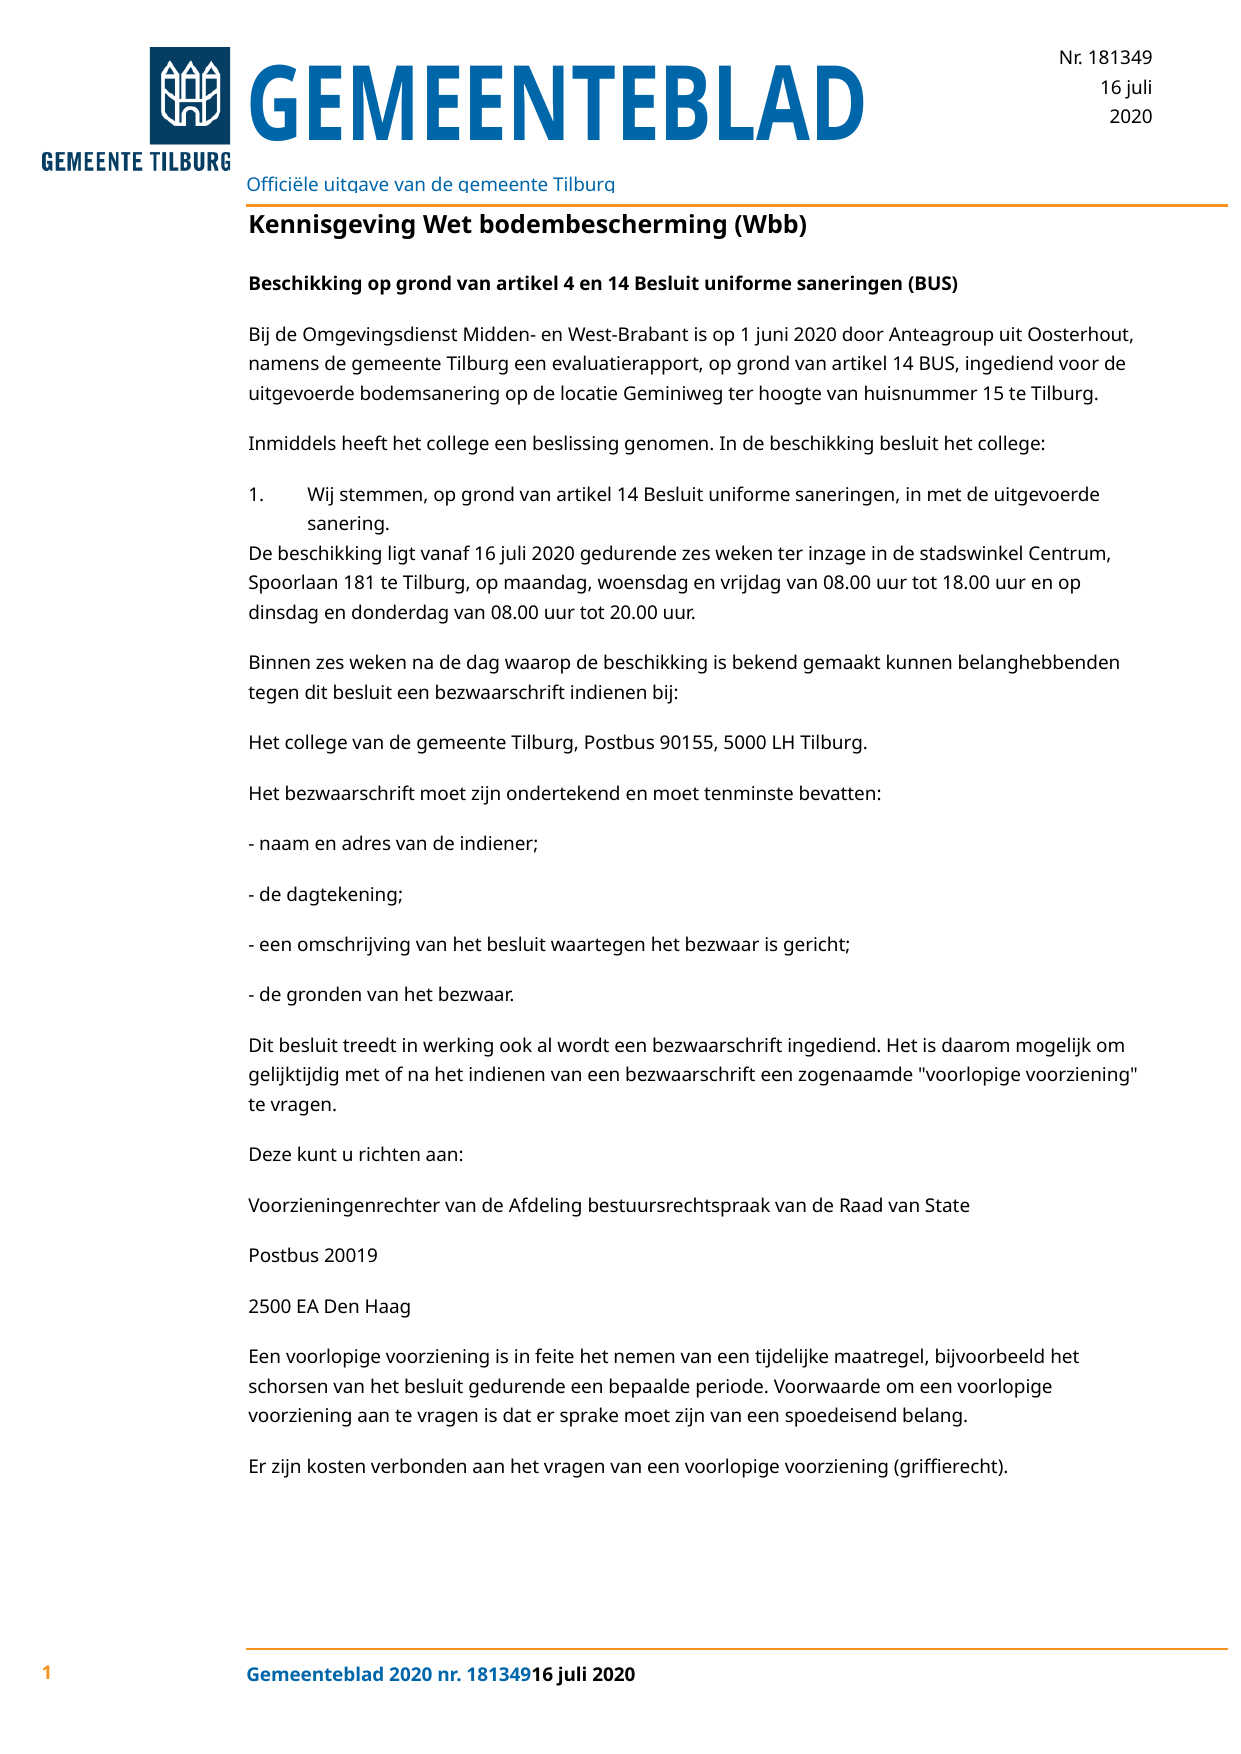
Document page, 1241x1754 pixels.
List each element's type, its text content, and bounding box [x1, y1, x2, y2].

text Kennisgeving Wet bodembescherming (Wbb) [248, 207, 1152, 241]
text De beschikking ligt vanaf 16 juli 2020 gedurende zes weken ter inzage in de stadswinkel Centrum, Spoorlaan 181 te Tilburg, op maandag, woensdag en vrijdag van 08.00 uur tot 18.00 uur en op dinsdag en donderdag van 08.00 uur tot 20.00 uur. [248, 540, 1152, 625]
text Er zijn kosten verbonden aan het vragen van een voorlopige voorziening (griffierecht). [248, 1453, 1152, 1478]
text - de dagtekening; [248, 881, 1152, 906]
list Wij stemmen, op grond van artikel 14 Besluit uniforme saneringen, in met de uitgevoerde sanering. [248, 481, 1152, 536]
text Postbus 20019 [248, 1242, 1152, 1268]
text Voorzieningenrechter van de Afdeling bestuursrechtspraak van de Raad van State [248, 1192, 1152, 1218]
text Beschikking op grond van artikel 4 en 14 Besluit uniforme saneringen (BUS) [248, 270, 1152, 296]
text 2500 EA Den Haag [248, 1293, 1152, 1318]
text Bij de Omgevingsdienst Midden- en West-Brabant is op 1 juni 2020 door Anteagroup uit Oosterhout, namens de gemeente Tilburg een evaluatierapport, op grond van artikel 14 BUS, ingediend voor de uitgevoerde bodemsanering op de locatie Geminiweg ter hoogte van huisnummer 15 te Tilburg. [248, 321, 1152, 406]
text - naam en adres van de indiener; [248, 830, 1152, 856]
text Het college van de gemeente Tilburg, Postbus 90155, 5000 LH Tilburg. [248, 729, 1152, 755]
text Binnen zes weken na de dag waarop de beschikking is bekend gemaakt kunnen belanghebbenden tegen dit besluit een bezwaarschrift indienen bij: [248, 649, 1152, 705]
picture [41, 47, 231, 172]
text Dit besluit treedt in werking ook al wordt een bezwaarschrift ingediend. Het is daarom mogelijk om gelijktijdig met of na het indienen van een bezwaarschrift een zogenaamde "voorlopige voorziening" te vragen. [248, 1032, 1152, 1117]
text Het bezwaarschrift moet zijn ondertekend en moet tenminste bevatten: [248, 780, 1152, 806]
text - de gronden van het bezwaar. [248, 982, 1152, 1007]
text Deze kunt u richten aan: [248, 1142, 1152, 1167]
text Een voorlopige voorziening is in feite het nemen van een tijdelijke maatregel, bijvoorbeeld het schorsen van het besluit gedurende een bepaalde periode. Voorwaarde om een voorlopige voorziening aan te vragen is dat er sprake moet zijn van een spoedeisend belang. [248, 1343, 1152, 1428]
text Inmiddels heeft het college een beslissing genomen. In de beschikking besluit het college: [248, 430, 1152, 456]
text - een omschrijving van het besluit waartegen het bezwaar is gericht; [248, 931, 1152, 957]
